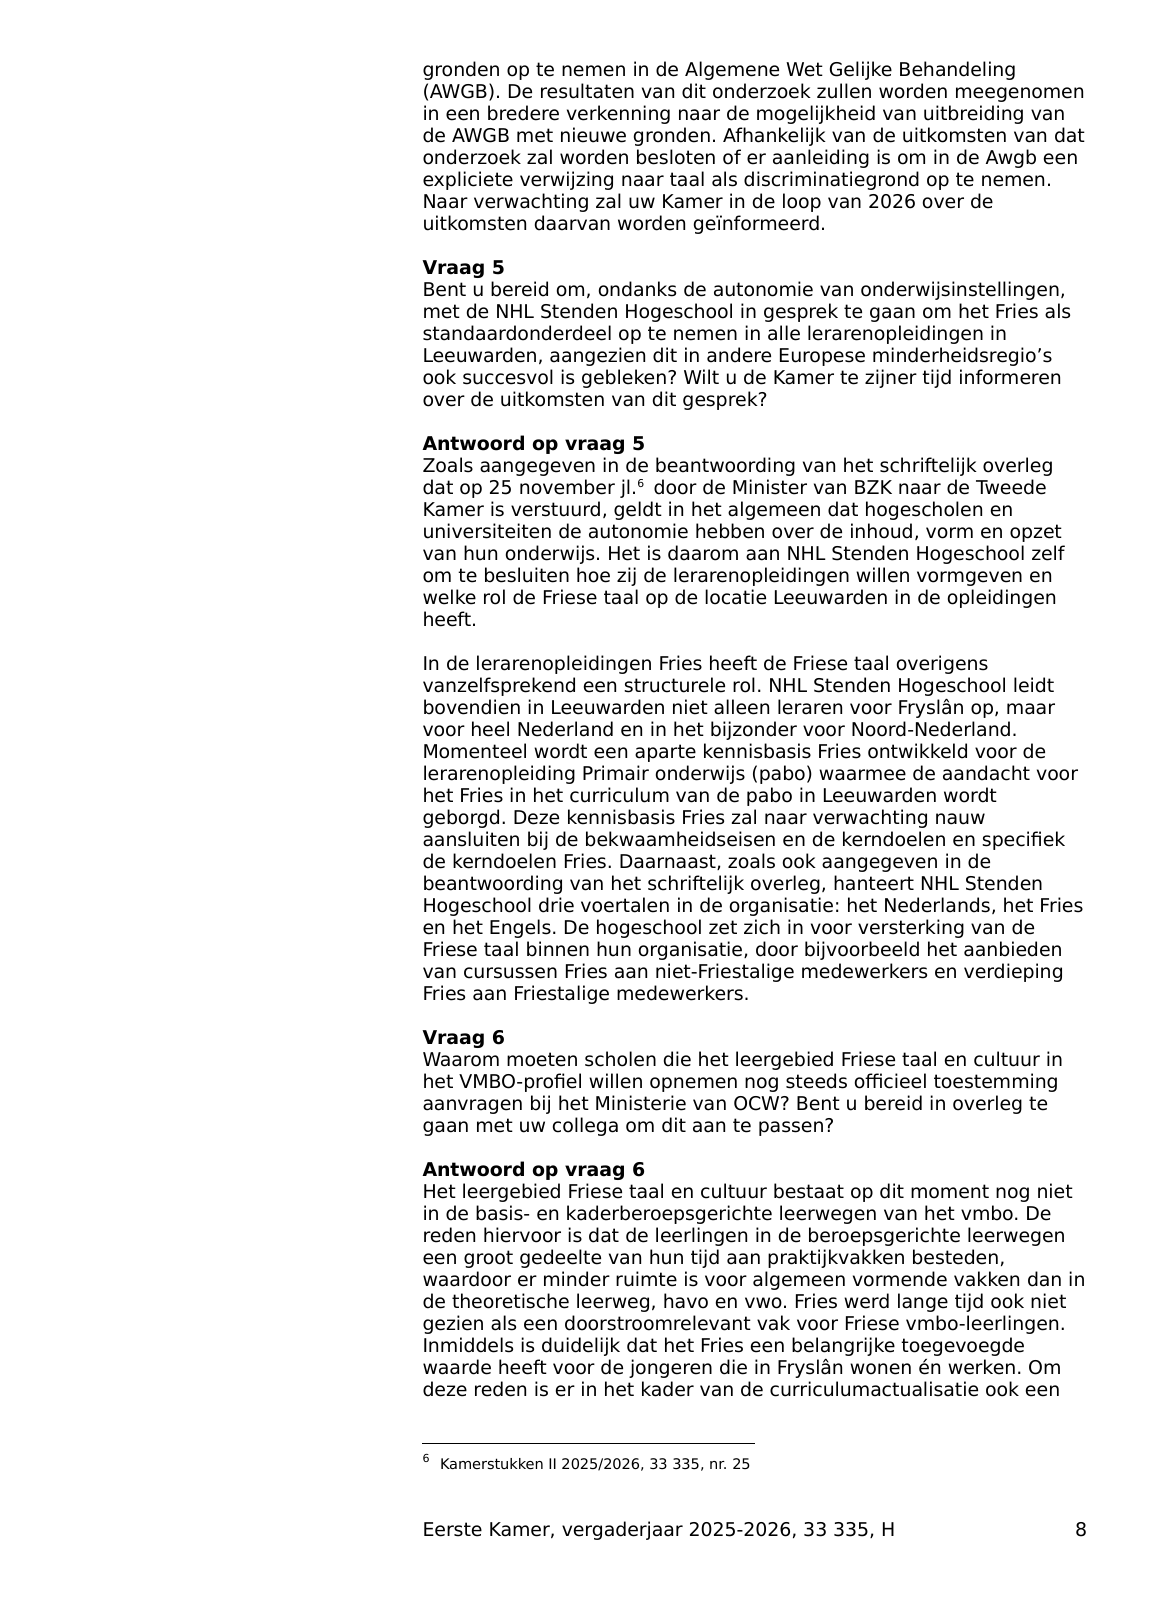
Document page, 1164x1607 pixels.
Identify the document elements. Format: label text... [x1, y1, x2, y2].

text Zoals aangegeven in de beantwoording van het schriftelijk overleg dat op 25 november jl. door de Minister van BZK naar de Tweede Kamer is verstuurd, geldt in het algemeen dat hogescholen en universiteiten de autonomie hebben over de inhoud, vorm en opzet van hun onderwijs. Het is daarom aan NHL Stenden Hogeschool zelf om te besluiten hoe zij de lerarenopleidingen willen vormgeven en welke rol de Friese taal op de locatie Leeuwarden in de opleidingen heeft. [422, 455, 1087, 631]
text Antwoord op vraag 6 [422, 1159, 1087, 1181]
text Vraag 5 [422, 257, 1087, 279]
text Het leergebied Friese taal en cultuur bestaat op dit moment nog niet in de basis- en kaderberoepsgerichte leerwegen van het vmbo. De reden hiervoor is dat de leerlingen in de beroepsgerichte leerwegen een groot gedeelte van hun tijd aan praktijkvakken besteden, waardoor er minder ruimte is voor algemeen vormende vakken dan in de theoretische leerweg, havo en vwo. Fries werd lange tijd ook niet gezien als een doorstroomrelevant vak voor Friese vmbo-leerlingen. Inmiddels is duidelijk dat het Fries een belangrijke toegevoegde waarde heeft voor de jongeren die in Fryslân wonen én werken. Om deze reden is er in het kader van de curriculumactualisatie ook een [422, 1181, 1087, 1401]
text Vraag 6 [422, 1027, 1087, 1049]
text Antwoord op vraag 5 [422, 433, 1087, 455]
text Kamerstukken II 2025/2026, 33 335, nr. 25 [422, 1452, 1087, 1474]
text Bent u bereid om, ondanks de autonomie van onderwijsinstellingen, met de NHL Stenden Hogeschool in gesprek te gaan om het Fries als standaardonderdeel op te nemen in alle lerarenopleidingen in Leeuwarden, aangezien dit in andere Europese minderheidsregio’s ook succesvol is gebleken? Wilt u de Kamer te zijner tijd informeren over de uitkomsten van dit gesprek? [422, 279, 1087, 411]
text In de lerarenopleidingen Fries heeft de Friese taal overigens vanzelfsprekend een structurele rol. NHL Stenden Hogeschool leidt bovendien in Leeuwarden niet alleen leraren voor Fryslân op, maar voor heel Nederland en in het bijzonder voor Noord-Nederland. Momenteel wordt een aparte kennisbasis Fries ontwikkeld voor de lerarenopleiding Primair onderwijs (pabo) waarmee de aandacht voor het Fries in het curriculum van de pabo in Leeuwarden wordt geborgd. Deze kennisbasis Fries zal naar verwachting nauw aansluiten bij de bekwaamheidseisen en de kerndoelen en specifiek de kerndoelen Fries. Daarnaast, zoals ook aangegeven in de beantwoording van het schriftelijk overleg, hanteert NHL Stenden Hogeschool drie voertalen in de organisatie: het Nederlands, het Fries en het Engels. De hogeschool zet zich in voor versterking van de Friese taal binnen hun organisatie, door bijvoorbeeld het aanbieden van cursussen Fries aan niet-Friestalige medewerkers en verdieping Fries aan Friestalige medewerkers. [422, 653, 1087, 1005]
text Waarom moeten scholen die het leergebied Friese taal en cultuur in het VMBO-profiel willen opnemen nog steeds officieel toestemming aanvragen bij het Ministerie van OCW? Bent u bereid in overleg te gaan met uw collega om dit aan te passen? [422, 1049, 1087, 1137]
text gronden op te nemen in de Algemene Wet Gelijke Behandeling (AWGB). De resultaten van dit onderzoek zullen worden meegenomen in een bredere verkenning naar de mogelijkheid van uitbreiding van de AWGB met nieuwe gronden. Afhankelijk van de uitkomsten van dat onderzoek zal worden besloten of er aanleiding is om in de Awgb een expliciete verwijzing naar taal als discriminatiegrond op te nemen. Naar verwachting zal uw Kamer in de loop van 2026 over de uitkomsten daarvan worden geïnformeerd. [422, 59, 1087, 235]
